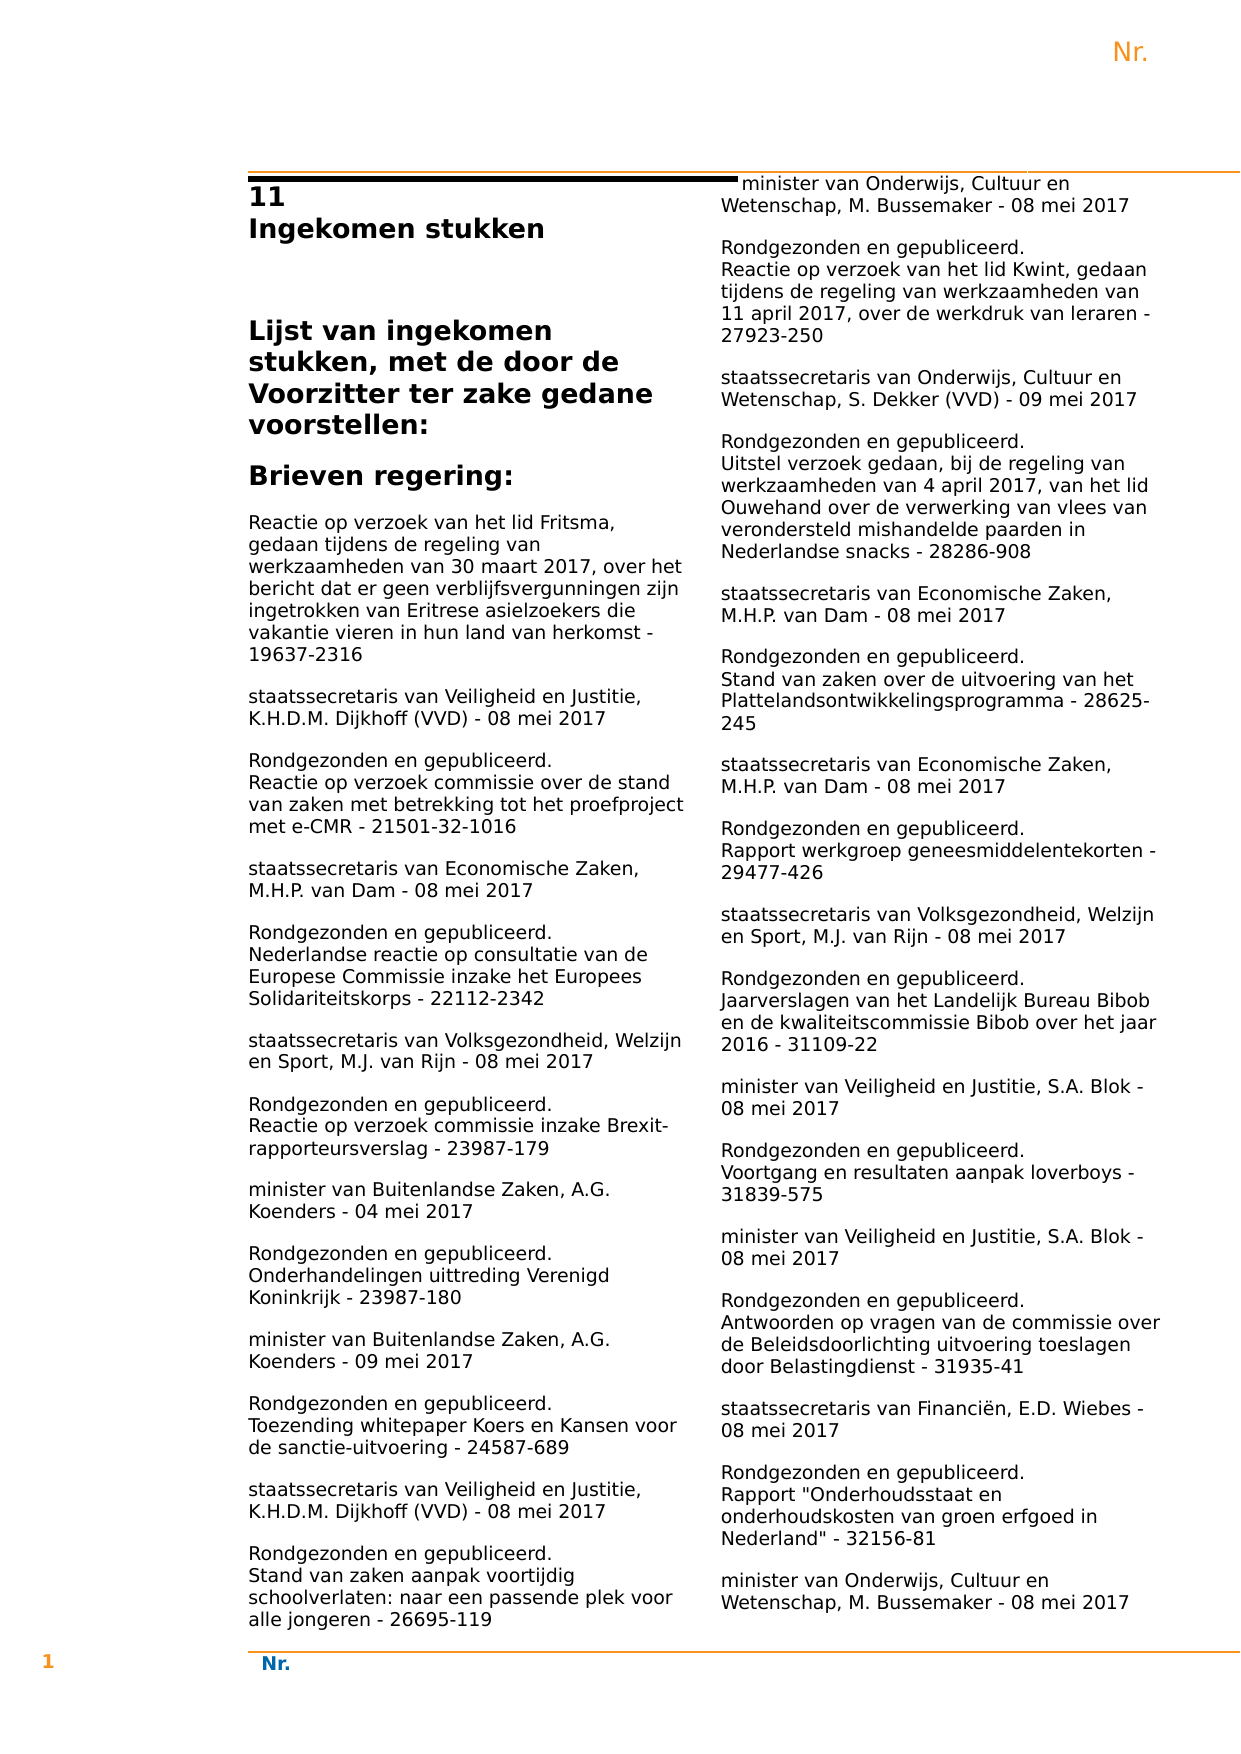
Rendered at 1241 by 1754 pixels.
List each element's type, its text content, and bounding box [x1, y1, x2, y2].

title Brieven regering: [248, 461, 691, 492]
text Rondgezonden en gepubliceerd. [721, 431, 1163, 453]
text Reactie op verzoek van het lid Fritsma, gedaan tijdens de regeling van werkzaamheden van 30 maart 2017, over het bericht dat er geen verblijfsvergunningen zijn ingetrokken van Eritrese asielzoekers die vakantie vieren in hun land van herkomst - 19637-2316 [248, 512, 691, 666]
text minister van Buitenlandse Zaken, A.G. Koenders - 09 mei 2017 [248, 1329, 691, 1373]
text Nederlandse reactie op consultatie van de Europese Commissie inzake het Europees Solidariteitskorps - 22112-2342 [248, 943, 691, 1009]
text Rondgezonden en gepubliceerd. [248, 1393, 691, 1415]
text minister van Onderwijs, Cultuur en Wetenschap, M. Bussemaker - 08 mei 2017 [721, 1570, 1163, 1614]
text Reactie op verzoek van het lid Kwint, gedaan tijdens de regeling van werkzaamheden van 11 april 2017, over de werkdruk van leraren - 27923-250 [721, 259, 1163, 347]
text staatssecretaris van Economische Zaken, M.H.P. van Dam - 08 mei 2017 [721, 582, 1163, 626]
text minister van Veiligheid en Justitie, S.A. Blok - 08 mei 2017 [721, 1076, 1163, 1120]
text Toezending whitepaper Koers en Kansen voor de sanctie-uitvoering - 24587-689 [248, 1415, 691, 1459]
text Stand van zaken aanpak voortijdig schoolverlaten: naar een passende plek voor alle jongeren - 26695-119 [248, 1565, 691, 1631]
text Rondgezonden en gepubliceerd. [248, 750, 691, 772]
text staatssecretaris van Onderwijs, Cultuur en Wetenschap, S. Dekker (VVD) - 09 mei 2017 [721, 367, 1163, 411]
text minister van Onderwijs, Cultuur en Wetenschap, M. Bussemaker - 08 mei 2017 [721, 173, 1163, 217]
text staatssecretaris van Economische Zaken, M.H.P. van Dam - 08 mei 2017 [721, 754, 1163, 798]
text staatssecretaris van Volksgezondheid, Welzijn en Sport, M.J. van Rijn - 08 mei 2017 [721, 904, 1163, 948]
text Rondgezonden en gepubliceerd. [248, 1543, 691, 1565]
text Rondgezonden en gepubliceerd. [721, 968, 1163, 990]
text Rondgezonden en gepubliceerd. [721, 1140, 1163, 1162]
text Rondgezonden en gepubliceerd. [248, 922, 691, 943]
title 11 Ingekomen stukken [248, 182, 691, 244]
text minister van Veiligheid en Justitie, S.A. Blok - 08 mei 2017 [721, 1226, 1163, 1270]
text minister van Buitenlandse Zaken, A.G. Koenders - 04 mei 2017 [248, 1179, 691, 1223]
text Stand van zaken over de uitvoering van het Plattelandsontwikkelingsprogramma - 28625-245 [721, 668, 1163, 734]
text staatssecretaris van Economische Zaken, M.H.P. van Dam - 08 mei 2017 [248, 858, 691, 902]
text Rondgezonden en gepubliceerd. [721, 646, 1163, 668]
text Rondgezonden en gepubliceerd. [721, 237, 1163, 259]
text Rondgezonden en gepubliceerd. [721, 1290, 1163, 1312]
text staatssecretaris van Veiligheid en Justitie, K.H.D.M. Dijkhoff (VVD) - 08 mei 2017 [248, 1479, 691, 1523]
text Reactie op verzoek commissie inzake Brexit-rapporteursverslag - 23987-179 [248, 1115, 691, 1159]
text Onderhandelingen uittreding Verenigd Koninkrijk - 23987-180 [248, 1265, 691, 1309]
text Rondgezonden en gepubliceerd. [248, 1093, 691, 1115]
text Rondgezonden en gepubliceerd. [721, 818, 1163, 840]
text Rondgezonden en gepubliceerd. [248, 1243, 691, 1265]
text Jaarverslagen van het Landelijk Bureau Bibob en de kwaliteitscommissie Bibob over het jaar 2016 - 31109-22 [721, 990, 1163, 1056]
text Antwoorden op vragen van de commissie over de Beleidsdoorlichting uitvoering toeslagen door Belastingdienst - 31935-41 [721, 1312, 1163, 1378]
title Lijst van ingekomen stukken, met de door de Voorzitter ter zake gedane voorstellen: [248, 316, 691, 441]
text Rapport "Onderhoudsstaat en onderhoudskosten van groen erfgoed in Nederland" - 32156-81 [721, 1484, 1163, 1550]
text Uitstel verzoek gedaan, bij de regeling van werkzaamheden van 4 april 2017, van het lid Ouwehand over de verwerking van vlees van verondersteld mishandelde paarden in Nederlandse snacks - 28286-908 [721, 453, 1163, 562]
text Reactie op verzoek commissie over de stand van zaken met betrekking tot het proefproject met e-CMR - 21501-32-1016 [248, 772, 691, 838]
text staatssecretaris van Financiën, E.D. Wiebes - 08 mei 2017 [721, 1398, 1163, 1442]
text staatssecretaris van Volksgezondheid, Welzijn en Sport, M.J. van Rijn - 08 mei 2017 [248, 1029, 691, 1073]
text staatssecretaris van Veiligheid en Justitie, K.H.D.M. Dijkhoff (VVD) - 08 mei 2017 [248, 686, 691, 730]
text Rapport werkgroep geneesmiddelentekorten - 29477-426 [721, 840, 1163, 884]
text Voortgang en resultaten aanpak loverboys - 31839-575 [721, 1162, 1163, 1206]
text Rondgezonden en gepubliceerd. [721, 1462, 1163, 1484]
